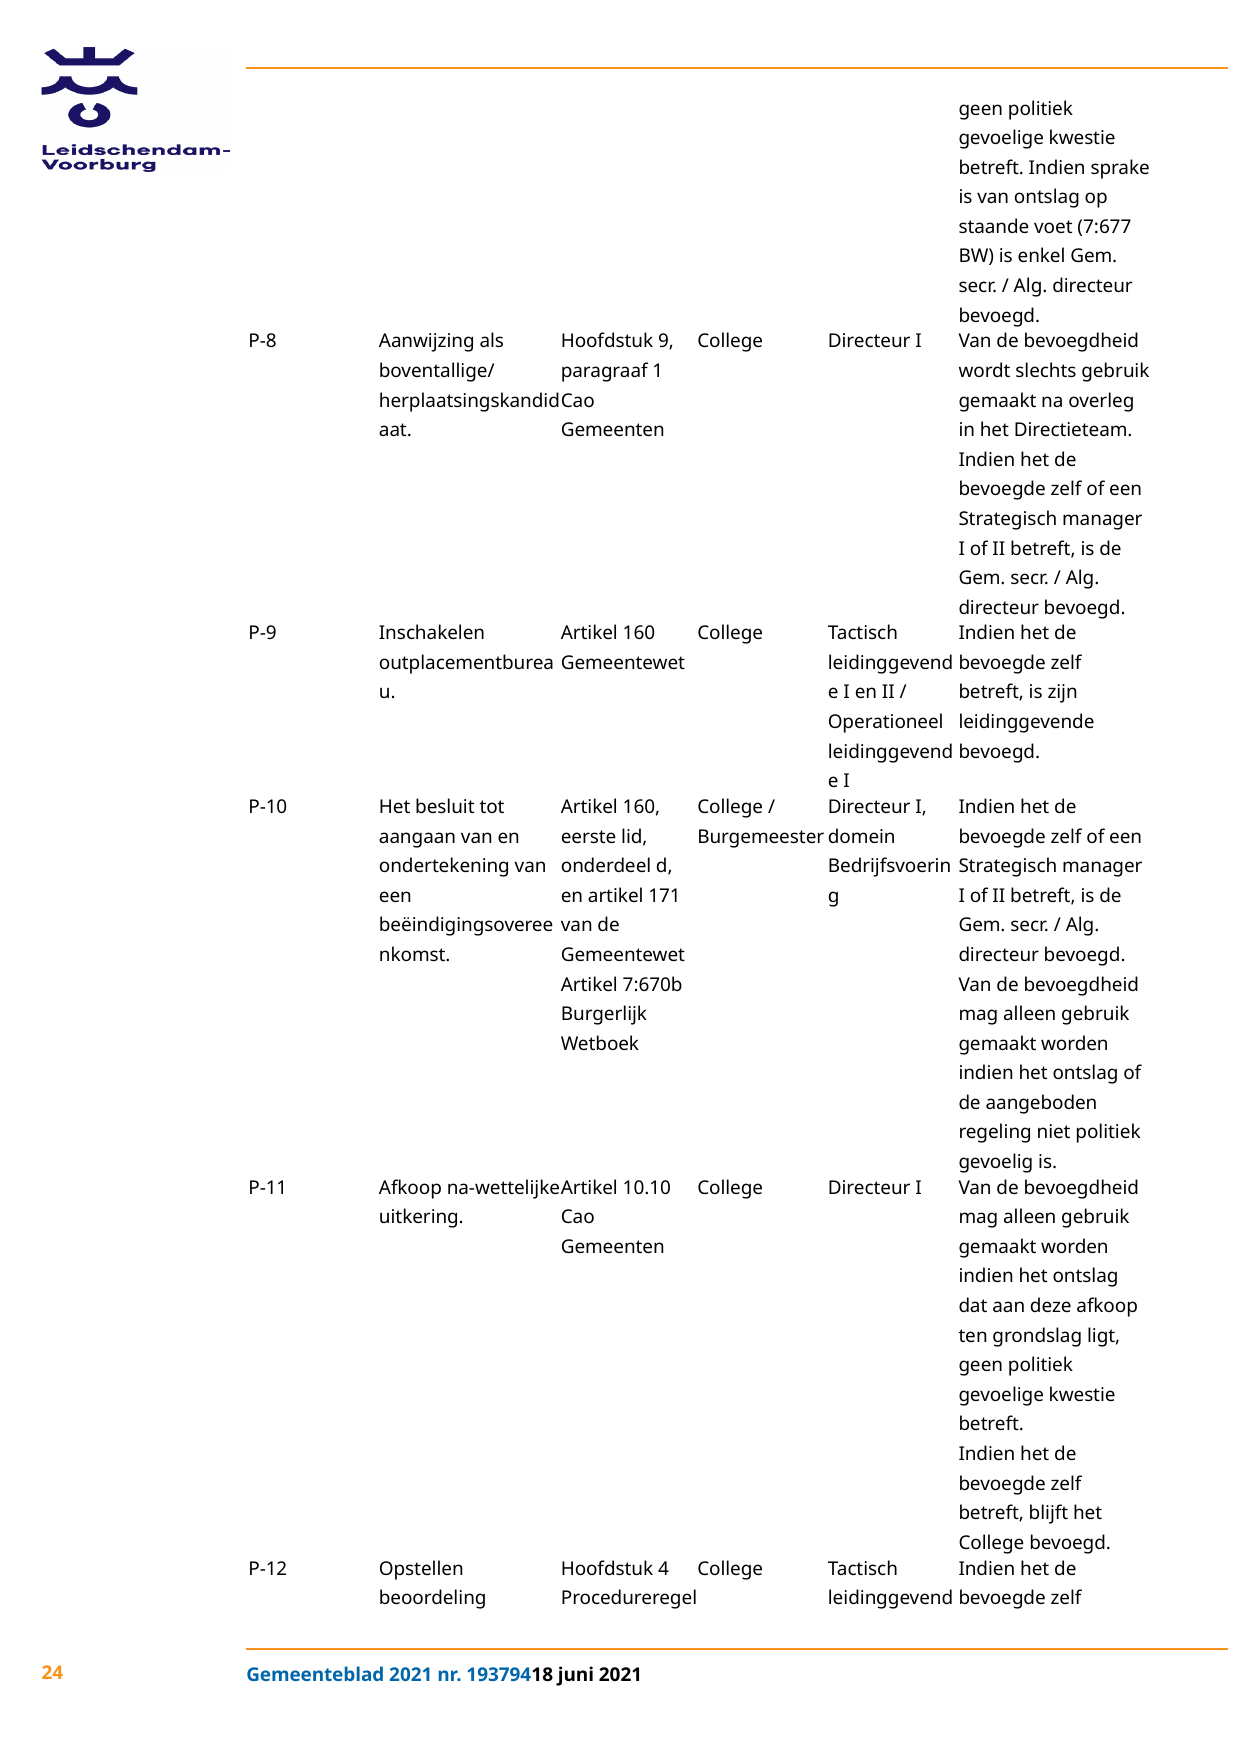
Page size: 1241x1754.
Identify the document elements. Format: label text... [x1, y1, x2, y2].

table_cell Hoofdstuk 4 Procedureregel [561, 1555, 697, 1610]
table_cell Artikel 160, eerste lid, onderdeel d, en artikel 171 van de Gemeentewet Artikel 7:670b Burgerlijk Wetboek [561, 793, 697, 1174]
table_cell [561, 95, 697, 328]
table_cell College [697, 1174, 828, 1555]
table_cell Van de bevoegdheid mag alleen gebruik gemaakt worden indien het ontslag dat aan deze afkoop ten grondslag ligt, geen politiek gevoelige kwestie betreft. Indien het de bevoegde zelf betreft, blijft het College bevoegd. [958, 1174, 1152, 1555]
table_cell geen politiek gevoelige kwestie betreft. Indien sprake is van ontslag op staande voet (7:677 BW) is enkel Gem. secr. / Alg. directeur bevoegd. [958, 95, 1152, 328]
table_cell Indien het de bevoegde zelf [958, 1555, 1152, 1610]
table_cell Artikel 160 Gemeentewet [561, 620, 697, 793]
table_cell College [697, 1555, 828, 1610]
table_cell Inschakelen outplacementbureau. [379, 620, 561, 793]
table_cell College [697, 620, 828, 793]
table_cell P-10 [248, 793, 379, 1174]
table_cell Artikel 10.10 Cao Gemeenten [561, 1174, 697, 1555]
table_cell P-9 [248, 620, 379, 793]
table_cell Aanwijzing als boventallige/ herplaatsingskandidaat. [379, 328, 561, 619]
table_cell [828, 95, 958, 328]
table_cell Directeur I [828, 328, 958, 619]
table_cell Indien het de bevoegde zelf betreft, is zijn leidinggevende bevoegd. [958, 620, 1152, 793]
table_cell Het besluit tot aangaan van en ondertekening van een beëindigingsovereenkomst. [379, 793, 561, 1174]
table_cell [379, 95, 561, 328]
table_cell [697, 95, 828, 328]
table_cell P-8 [248, 328, 379, 619]
table_cell Directeur I [828, 1174, 958, 1555]
table_cell Van de bevoegdheid wordt slechts gebruik gemaakt na overleg in het Directieteam. Indien het de bevoegde zelf of een Strategisch manager I of II betreft, is de Gem. secr. / Alg. directeur bevoegd. [958, 328, 1152, 619]
table_cell Directeur I, domein Bedrijfsvoering [828, 793, 958, 1174]
table_cell [248, 95, 379, 328]
table_cell Opstellen beoordeling [379, 1555, 561, 1610]
table_cell P-12 [248, 1555, 379, 1610]
table_cell College [697, 328, 828, 619]
table_cell College / Burgemeester [697, 793, 828, 1174]
picture [41, 47, 231, 172]
table_cell Tactisch leidinggevend [828, 1555, 958, 1610]
table_cell Tactisch leidinggevende I en II / Operationeel leidinggevende I [828, 620, 958, 793]
table_cell P-11 [248, 1174, 379, 1555]
table_cell Hoofdstuk 9, paragraaf 1 Cao Gemeenten [561, 328, 697, 619]
table_cell Indien het de bevoegde zelf of een Strategisch manager I of II betreft, is de Gem. secr. / Alg. directeur bevoegd. Van de bevoegdheid mag alleen gebruik gemaakt worden indien het ontslag of de aangeboden regeling niet politiek gevoelig is. [958, 793, 1152, 1174]
table_cell Afkoop na-wettelijke uitkering. [379, 1174, 561, 1555]
